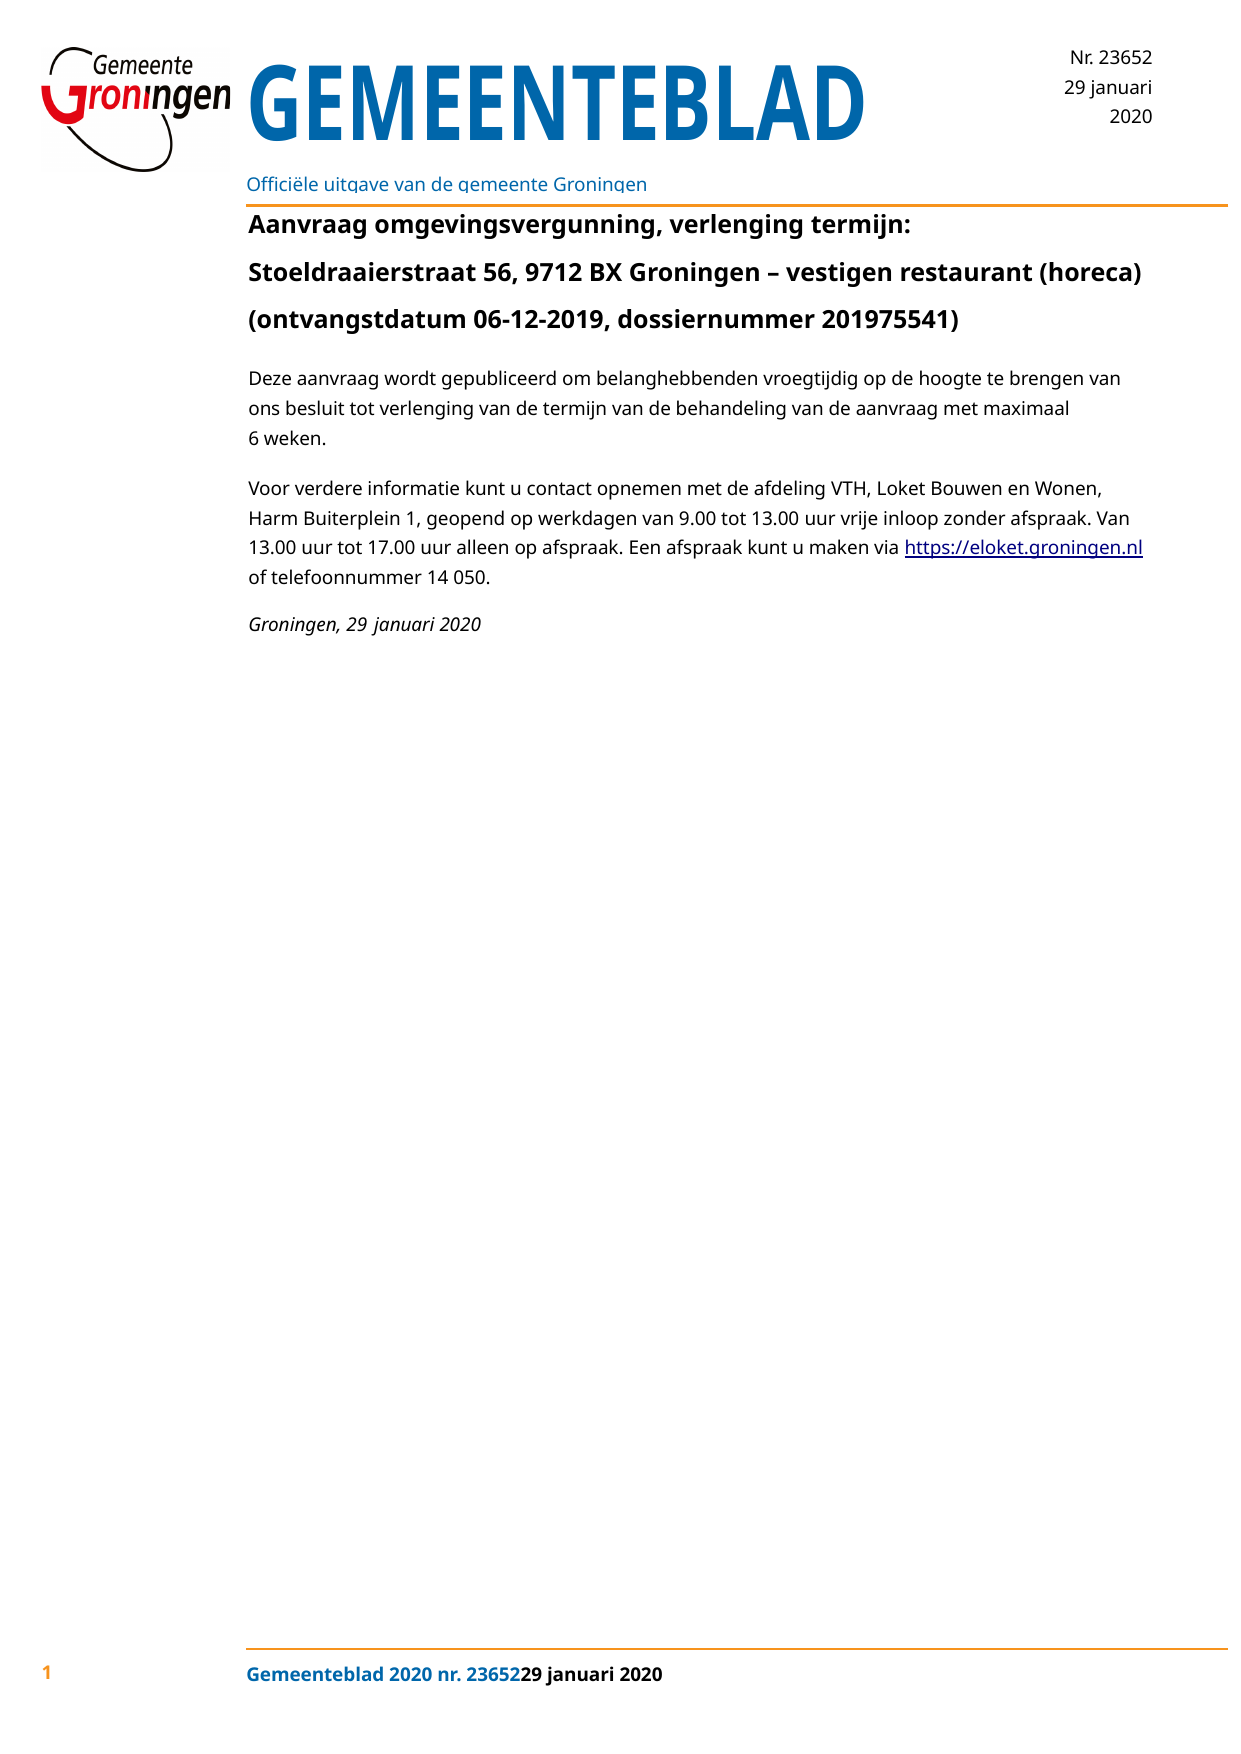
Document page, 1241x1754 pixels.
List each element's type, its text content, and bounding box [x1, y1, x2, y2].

text Deze aanvraag wordt gepubliceerd om belanghebbenden vroegtijdig op de hoogte te brengen van ons besluit tot verlenging van de termijn van de behandeling van de aanvraag met maximaal 6 weken. [248, 366, 1152, 450]
text Groningen, 29 januari 2020 [248, 612, 1152, 637]
picture [41, 47, 231, 172]
text Voor verdere informatie kunt u contact opnemen met de afdeling VTH, Loket Bouwen en Wonen, Harm Buiterplein 1, geopend op werkdagen van 9.00 tot 13.00 uur vrije inloop zonder afspraak. Van 13.00 uur tot 17.00 uur alleen op afspraak. Een afspraak kunt u maken via https://eloket.groningen.nl of telefoonnummer 14 050. [248, 475, 1152, 589]
text Aanvraag omgevingsvergunning, verlenging termijn: Stoeldraaierstraat 56, 9712 BX Groningen – vestigen restaurant (horeca) (ontvangstdatum 06-12-2019, dossiernummer 201975541) [248, 207, 1152, 336]
